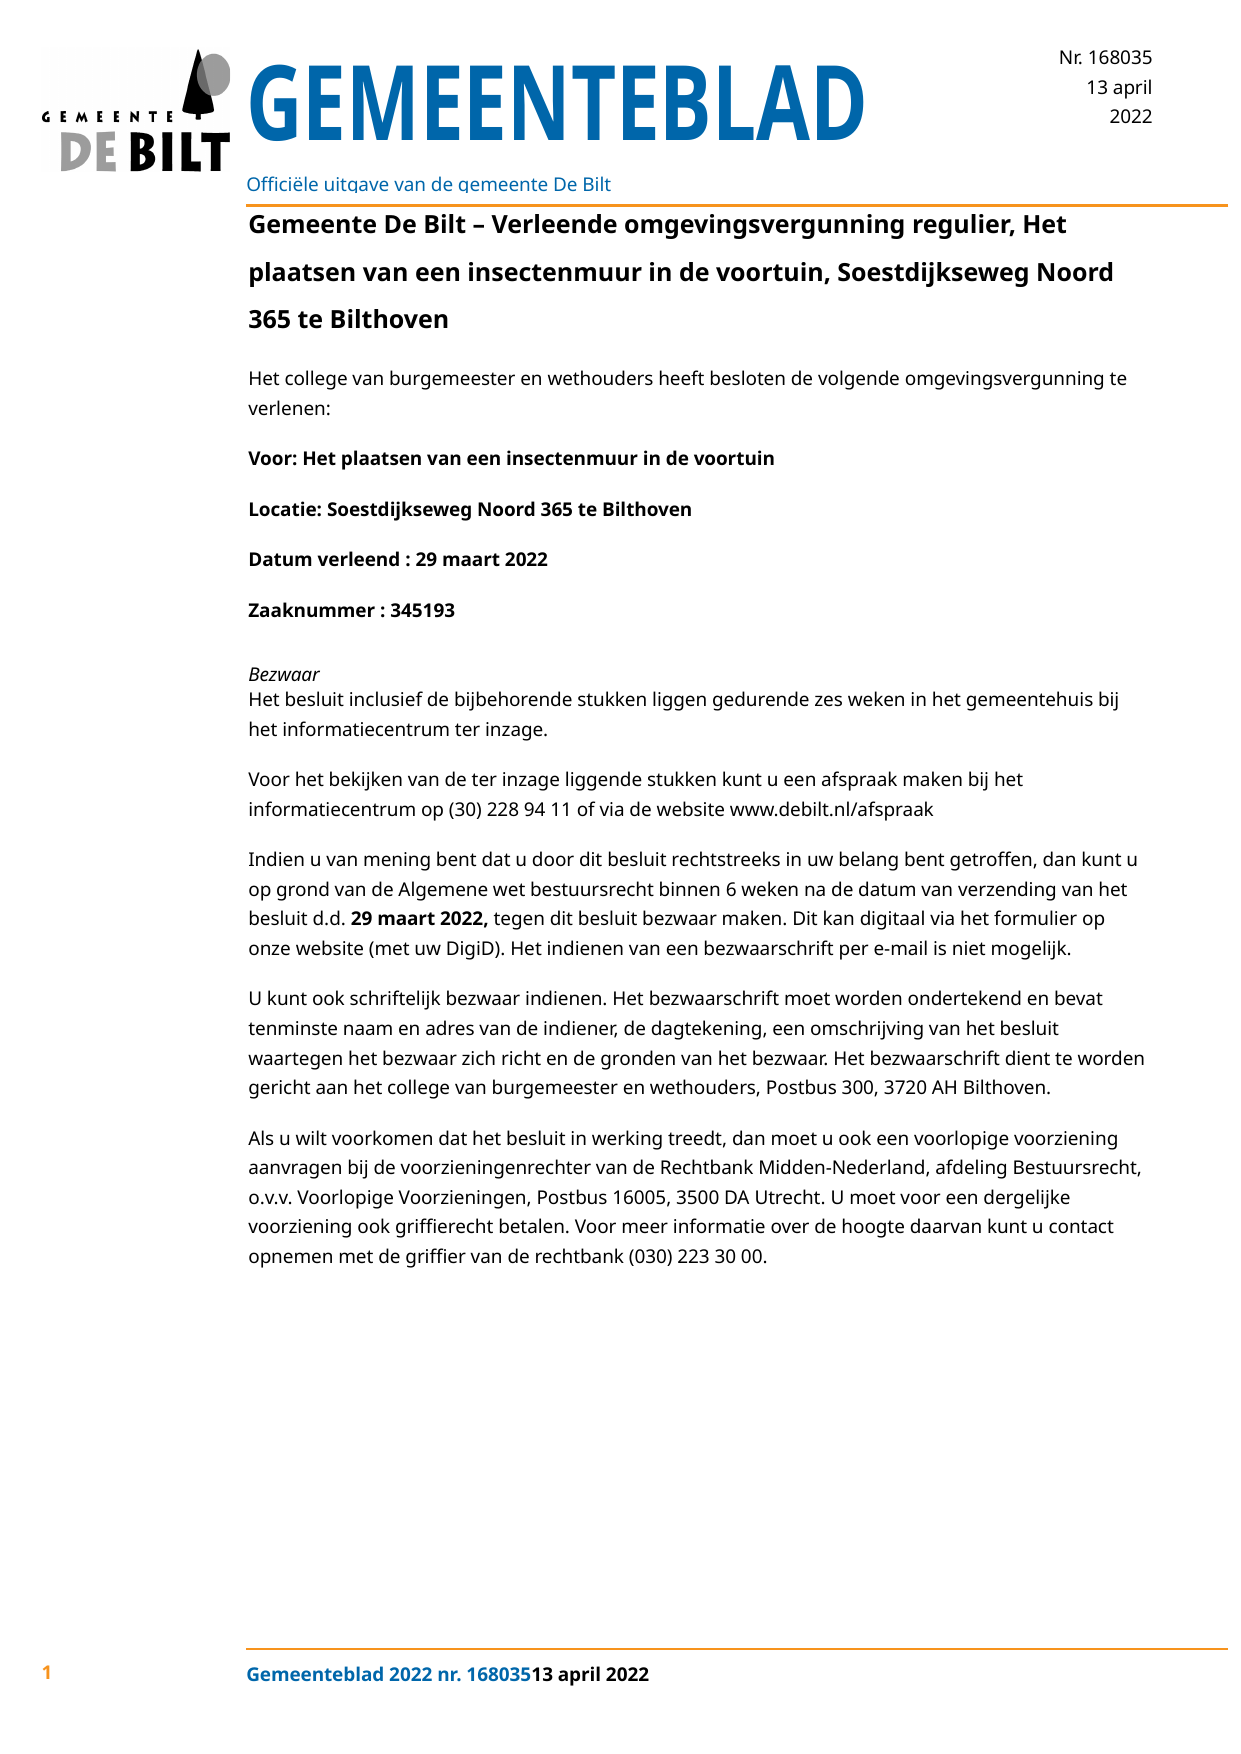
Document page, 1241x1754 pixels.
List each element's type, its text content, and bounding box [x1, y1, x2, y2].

text Bezwaar [248, 661, 1152, 686]
text Het besluit inclusief de bijbehorende stukken liggen gedurende zes weken in het gemeentehuis bij het informatiecentrum ter inzage. [248, 686, 1152, 742]
text Voor het bekijken van de ter inzage liggende stukken kunt u een afspraak maken bij het informatiecentrum op (30) 228 94 11 of via de website www.debilt.nl/afspraak [248, 766, 1152, 822]
text Het college van burgemeester en wethouders heeft besloten de volgende omgevingsvergunning te verlenen: [248, 366, 1152, 421]
text Gemeente De Bilt – Verleende omgevingsvergunning regulier, Het plaatsen van een insectenmuur in de voortuin, Soestdijkseweg Noord 365 te Bilthoven [248, 207, 1152, 336]
text Als u wilt voorkomen dat het besluit in werking treedt, dan moet u ook een voorlopige voorziening aanvragen bij de voorzieningenrechter van de Rechtbank Midden-Nederland, afdeling Bestuursrecht, o.v.v. Voorlopige Voorzieningen, Postbus 16005, 3500 DA Utrecht. U moet voor een dergelijke voorziening ook griffierecht betalen. Voor meer informatie over de hoogte daarvan kunt u contact opnemen met de griffier van de rechtbank (030) 223 30 00. [248, 1125, 1152, 1269]
text Locatie: Soestdijkseweg Noord 365 te Bilthoven [248, 496, 1152, 522]
picture [41, 47, 231, 172]
text Zaaknummer : 345193 [248, 597, 1152, 622]
text Datum verleend : 29 maart 2022 [248, 546, 1152, 572]
text Voor: Het plaatsen van een insectenmuur in de voortuin [248, 446, 1152, 471]
text U kunt ook schriftelijk bezwaar indienen. Het bezwaarschrift moet worden ondertekend en bevat tenminste naam en adres van de indiener, de dagtekening, een omschrijving van het besluit waartegen het bezwaar zich richt en de gronden van het bezwaar. Het bezwaarschrift dient te worden gericht aan het college van burgemeester en wethouders, Postbus 300, 3720 AH Bilthoven. [248, 986, 1152, 1100]
text Indien u van mening bent dat u door dit besluit rechtstreeks in uw belang bent getroffen, dan kunt u op grond van de Algemene wet bestuursrecht binnen 6 weken na de datum van verzending van het besluit d.d. 29 maart 2022, tegen dit besluit bezwaar maken. Dit kan digitaal via het formulier op onze website (met uw DigiD). Het indienen van een bezwaarschrift per e-mail is niet mogelijk. [248, 846, 1152, 961]
